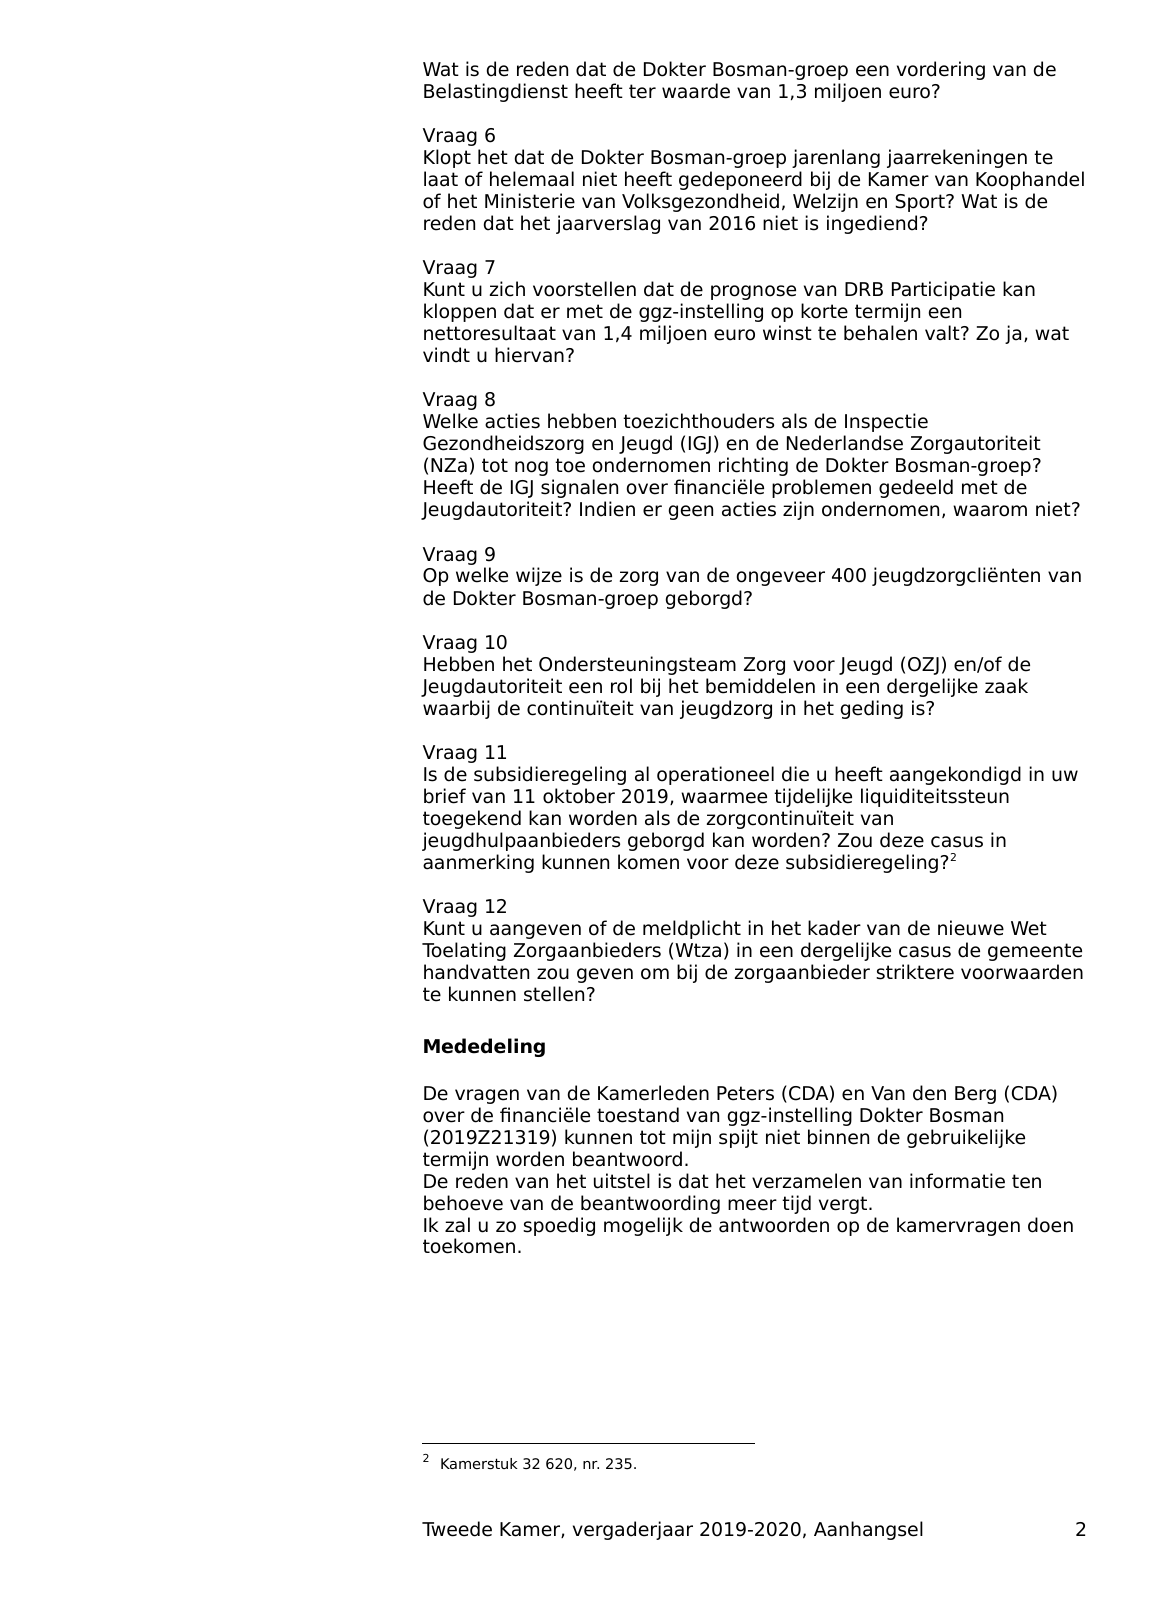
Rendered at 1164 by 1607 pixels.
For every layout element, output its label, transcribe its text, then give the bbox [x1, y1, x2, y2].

text De vragen van de Kamerleden Peters (CDA) en Van den Berg (CDA) over de financiële toestand van ggz-instelling Dokter Bosman (2019Z21319) kunnen tot mijn spijt niet binnen de gebruikelijke termijn worden beantwoord. [422, 1083, 1087, 1171]
text Ik zal u zo spoedig mogelijk de antwoorden op de kamervragen doen toekomen. [422, 1214, 1087, 1258]
text Kunt u aangeven of de meldplicht in het kader van de nieuwe Wet Toelating Zorgaanbieders (Wtza) in een dergelijke casus de gemeente handvatten zou geven om bij de zorgaanbieder striktere voorwaarden te kunnen stellen? [422, 918, 1087, 1006]
text Kunt u zich voorstellen dat de prognose van DRB Participatie kan kloppen dat er met de ggz-instelling op korte termijn een nettoresultaat van 1,4 miljoen euro winst te behalen valt? Zo ja, wat vindt u hiervan? [422, 279, 1087, 367]
text Vraag 11 [422, 742, 1087, 764]
text Klopt het dat de Dokter Bosman-groep jarenlang jaarrekeningen te laat of helemaal niet heeft gedeponeerd bij de Kamer van Koophandel of het Ministerie van Volksgezondheid, Welzijn en Sport? Wat is de reden dat het jaarverslag van 2016 niet is ingediend? [422, 147, 1087, 235]
text Op welke wijze is de zorg van de ongeveer 400 jeugdzorgcliënten van de Dokter Bosman-groep geborgd? [422, 565, 1087, 609]
text Vraag 12 [422, 896, 1087, 918]
text Vraag 7 [422, 257, 1087, 279]
text Welke acties hebben toezichthouders als de Inspectie Gezondheidszorg en Jeugd (IGJ) en de Nederlandse Zorgautoriteit (NZa) tot nog toe ondernomen richting de Dokter Bosman-groep? Heeft de IGJ signalen over financiële problemen gedeeld met de Jeugdautoriteit? Indien er geen acties zijn ondernomen, waarom niet? [422, 411, 1087, 521]
text Vraag 9 [422, 543, 1087, 565]
text Vraag 6 [422, 125, 1087, 147]
text Vraag 10 [422, 632, 1087, 653]
text Wat is de reden dat de Dokter Bosman-groep een vordering van de Belastingdienst heeft ter waarde van 1,3 miljoen euro? [422, 59, 1087, 103]
text Is de subsidieregeling al operationeel die u heeft aangekondigd in uw brief van 11 oktober 2019, waarmee tijdelijke liquiditeitssteun toegekend kan worden als de zorgcontinuïteit van jeugdhulpaanbieders geborgd kan worden? Zou deze casus in aanmerking kunnen komen voor deze subsidieregeling? [422, 764, 1087, 873]
text Hebben het Ondersteuningsteam Zorg voor Jeugd (OZJ) en/of de Jeugdautoriteit een rol bij het bemiddelen in een dergelijke zaak waarbij de continuïteit van jeugdzorg in het geding is? [422, 653, 1087, 719]
subtitle Mededeling [422, 1036, 1087, 1058]
text Kamerstuk 32 620, nr. 235. [422, 1452, 1087, 1474]
text Vraag 8 [422, 389, 1087, 411]
text De reden van het uitstel is dat het verzamelen van informatie ten behoeve van de beantwoording meer tijd vergt. [422, 1171, 1087, 1214]
